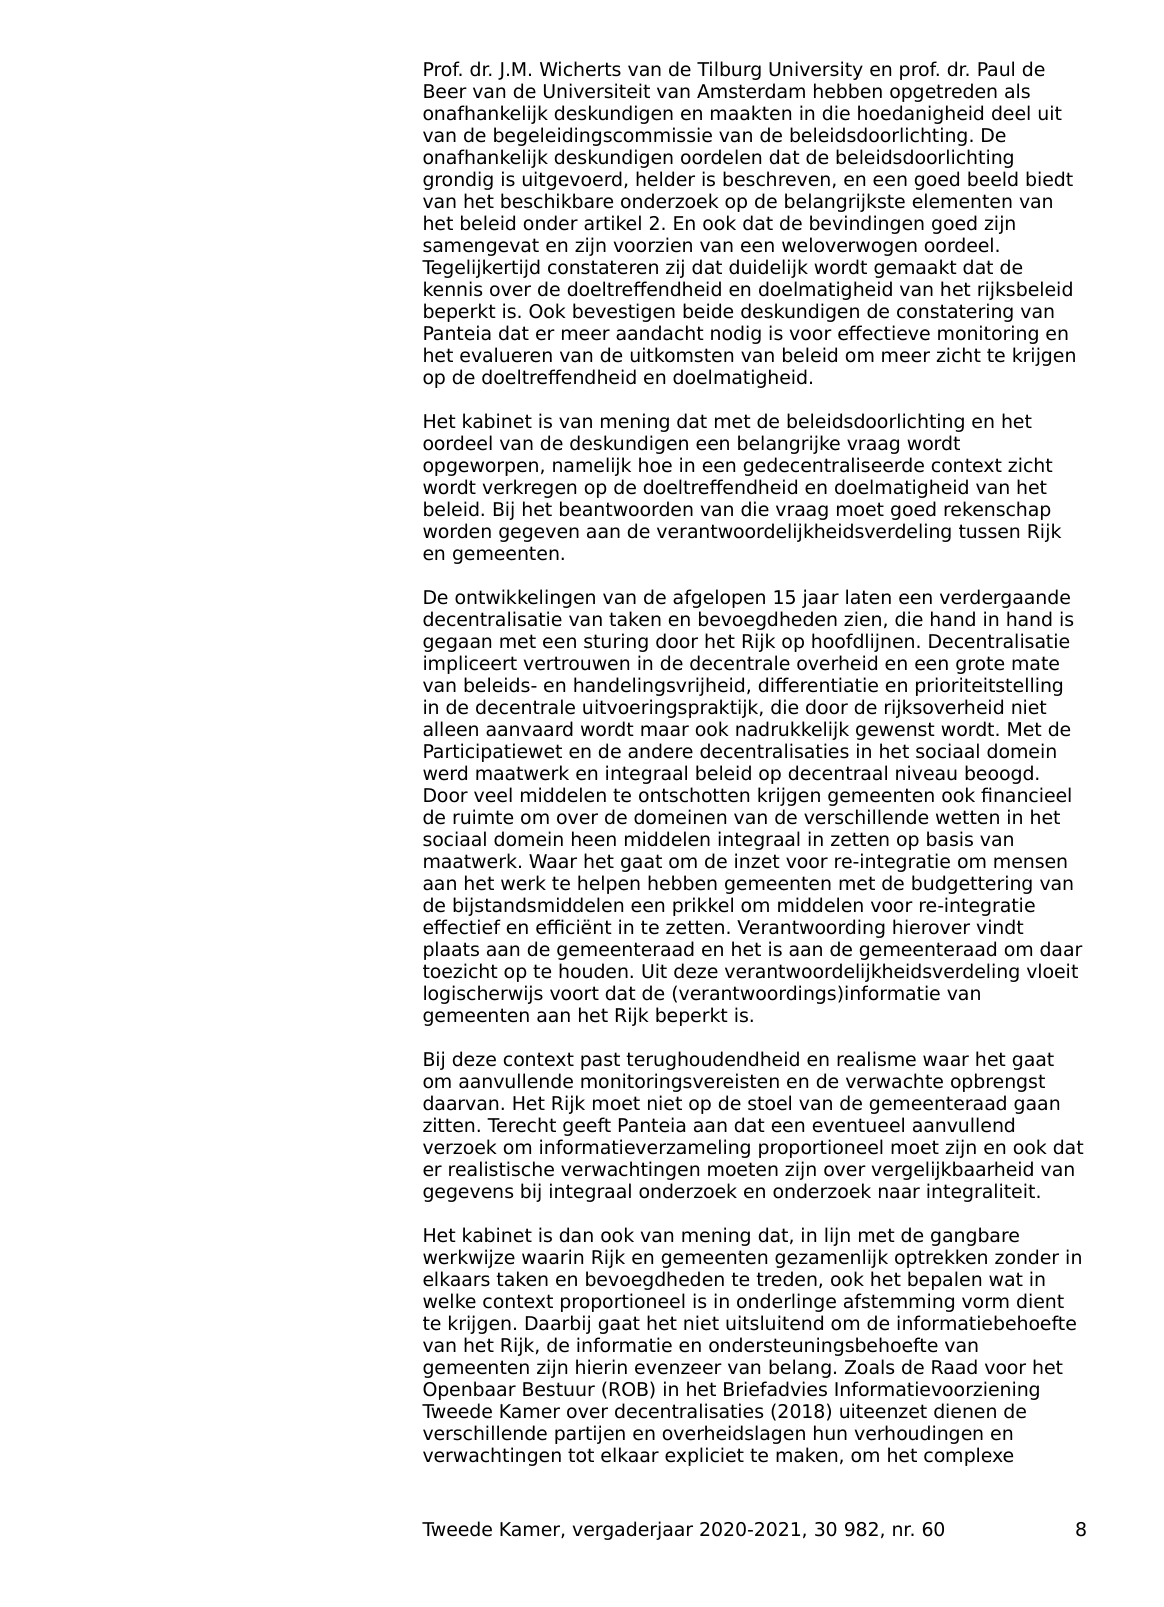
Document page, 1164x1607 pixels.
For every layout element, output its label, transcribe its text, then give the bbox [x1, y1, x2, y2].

text Het kabinet is van mening dat met de beleidsdoorlichting en het oordeel van de deskundigen een belangrijke vraag wordt opgeworpen, namelijk hoe in een gedecentraliseerde context zicht wordt verkregen op de doeltreffendheid en doelmatigheid van het beleid. Bij het beantwoorden van die vraag moet goed rekenschap worden gegeven aan de verantwoordelijkheidsverdeling tussen Rijk en gemeenten. [422, 411, 1087, 565]
text Bij deze context past terughoudendheid en realisme waar het gaat om aanvullende monitoringsvereisten en de verwachte opbrengst daarvan. Het Rijk moet niet op de stoel van de gemeenteraad gaan zitten. Terecht geeft Panteia aan dat een eventueel aanvullend verzoek om informatieverzameling proportioneel moet zijn en ook dat er realistische verwachtingen moeten zijn over vergelijkbaarheid van gegevens bij integraal onderzoek en onderzoek naar integraliteit. [422, 1049, 1087, 1203]
text Het kabinet is dan ook van mening dat, in lijn met de gangbare werkwijze waarin Rijk en gemeenten gezamenlijk optrekken zonder in elkaars taken en bevoegdheden te treden, ook het bepalen wat in welke context proportioneel is in onderlinge afstemming vorm dient te krijgen. Daarbij gaat het niet uitsluitend om de informatiebehoefte van het Rijk, de informatie en ondersteuningsbehoefte van gemeenten zijn hierin evenzeer van belang. Zoals de Raad voor het Openbaar Bestuur (ROB) in het Briefadvies Informatievoorziening Tweede Kamer over decentralisaties (2018) uiteenzet dienen de verschillende partijen en overheidslagen hun verhoudingen en verwachtingen tot elkaar expliciet te maken, om het complexe [422, 1225, 1087, 1467]
text De ontwikkelingen van de afgelopen 15 jaar laten een verdergaande decentralisatie van taken en bevoegdheden zien, die hand in hand is gegaan met een sturing door het Rijk op hoofdlijnen. Decentralisatie impliceert vertrouwen in de decentrale overheid en een grote mate van beleids- en handelingsvrijheid, differentiatie en prioriteitstelling in de decentrale uitvoeringspraktijk, die door de rijksoverheid niet alleen aanvaard wordt maar ook nadrukkelijk gewenst wordt. Met de Participatiewet en de andere decentralisaties in het sociaal domein werd maatwerk en integraal beleid op decentraal niveau beoogd. Door veel middelen te ontschotten krijgen gemeenten ook financieel de ruimte om over de domeinen van de verschillende wetten in het sociaal domein heen middelen integraal in zetten op basis van maatwerk. Waar het gaat om de inzet voor re-integratie om mensen aan het werk te helpen hebben gemeenten met de budgettering van de bijstandsmiddelen een prikkel om middelen voor re-integratie effectief en efficiënt in te zetten. Verantwoording hierover vindt plaats aan de gemeenteraad en het is aan de gemeenteraad om daar toezicht op te houden. Uit deze verantwoordelijkheidsverdeling vloeit logischerwijs voort dat de (verantwoordings)informatie van gemeenten aan het Rijk beperkt is. [422, 587, 1087, 1027]
text Prof. dr. J.M. Wicherts van de Tilburg University en prof. dr. Paul de Beer van de Universiteit van Amsterdam hebben opgetreden als onafhankelijk deskundigen en maakten in die hoedanigheid deel uit van de begeleidingscommissie van de beleidsdoorlichting. De onafhankelijk deskundigen oordelen dat de beleidsdoorlichting grondig is uitgevoerd, helder is beschreven, en een goed beeld biedt van het beschikbare onderzoek op de belangrijkste elementen van het beleid onder artikel 2. En ook dat de bevindingen goed zijn samengevat en zijn voorzien van een weloverwogen oordeel. Tegelijkertijd constateren zij dat duidelijk wordt gemaakt dat de kennis over de doeltreffendheid en doelmatigheid van het rijksbeleid beperkt is. Ook bevestigen beide deskundigen de constatering van Panteia dat er meer aandacht nodig is voor effectieve monitoring en het evalueren van de uitkomsten van beleid om meer zicht te krijgen op de doeltreffendheid en doelmatigheid. [422, 59, 1087, 389]
